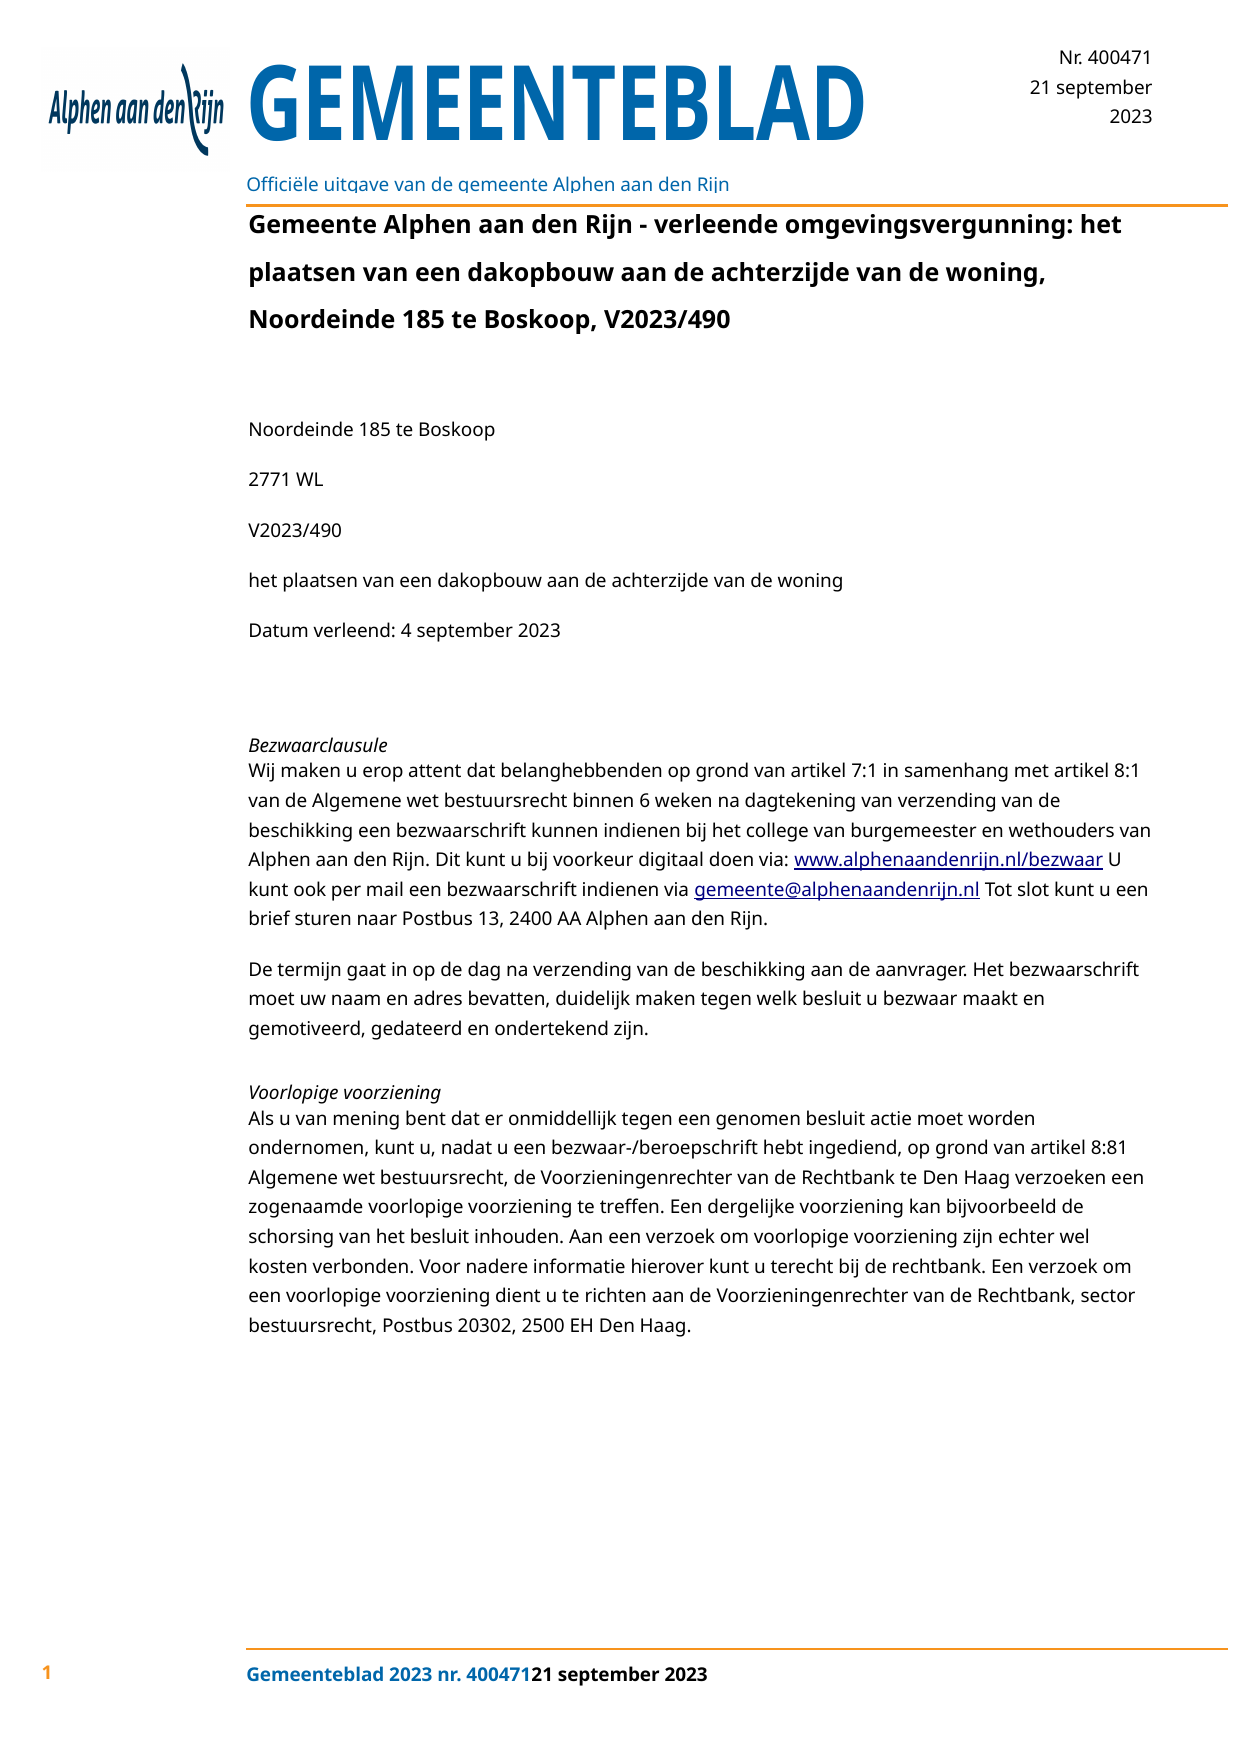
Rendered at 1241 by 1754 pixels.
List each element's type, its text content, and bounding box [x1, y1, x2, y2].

text het plaatsen van een dakopbouw aan de achterzijde van de woning [248, 567, 1152, 593]
text Voorlopige voorziening [248, 1079, 1152, 1105]
text 2771 WL [248, 466, 1152, 492]
text Wij maken u erop attent dat belanghebbenden op grond van artikel 7:1 in samenhang met artikel 8:1 van de Algemene wet bestuursrecht binnen 6 weken na dagtekening van verzending van de beschikking een bezwaarschrift kunnen indienen bij het college van burgemeester en wethouders van Alphen aan den Rijn. Dit kunt u bij voorkeur digitaal doen via: www.alphenaandenrijn.nl/bezwaar U kunt ook per mail een bezwaarschrift indienen via gemeente@alphenaandenrijn.nl Tot slot kunt u een brief sturen naar Postbus 13, 2400 AA Alphen aan den Rijn. [248, 758, 1152, 931]
text Datum verleend: 4 september 2023 [248, 618, 1152, 643]
text Gemeente Alphen aan den Rijn - verleende omgevingsvergunning: het plaatsen van een dakopbouw aan de achterzijde van de woning, Noordeinde 185 te Boskoop, V2023/490 [248, 207, 1152, 336]
text Als u van mening bent dat er onmiddellijk tegen een genomen besluit actie moet worden ondernomen, kunt u, nadat u een bezwaar-/beroepschrift hebt ingediend, op grond van artikel 8:81 Algemene wet bestuursrecht, de Voorzieningenrechter van de Rechtbank te Den Haag verzoeken een zogenaamde voorlopige voorziening te treffen. Een dergelijke voorziening kan bijvoorbeeld de schorsing van het besluit inhouden. Aan een verzoek om voorlopige voorziening zijn echter wel kosten verbonden. Voor nadere informatie hierover kunt u terecht bij de rechtbank. Een verzoek om een voorlopige voorziening dient u te richten aan de Voorzieningenrechter van de Rechtbank, sector bestuursrecht, Postbus 20302, 2500 EH Den Haag. [248, 1105, 1152, 1338]
text V2023/490 [248, 517, 1152, 542]
picture [41, 47, 231, 172]
text Noordeinde 185 te Boskoop [248, 416, 1152, 442]
text De termijn gaat in op de dag na verzending van de beschikking aan de aanvrager. Het bezwaarschrift moet uw naam en adres bevatten, duidelijk maken tegen welk besluit u bezwaar maakt en gemotiveerd, gedateerd en ondertekend zijn. [248, 956, 1152, 1041]
text Bezwaarclausule [248, 732, 1152, 758]
